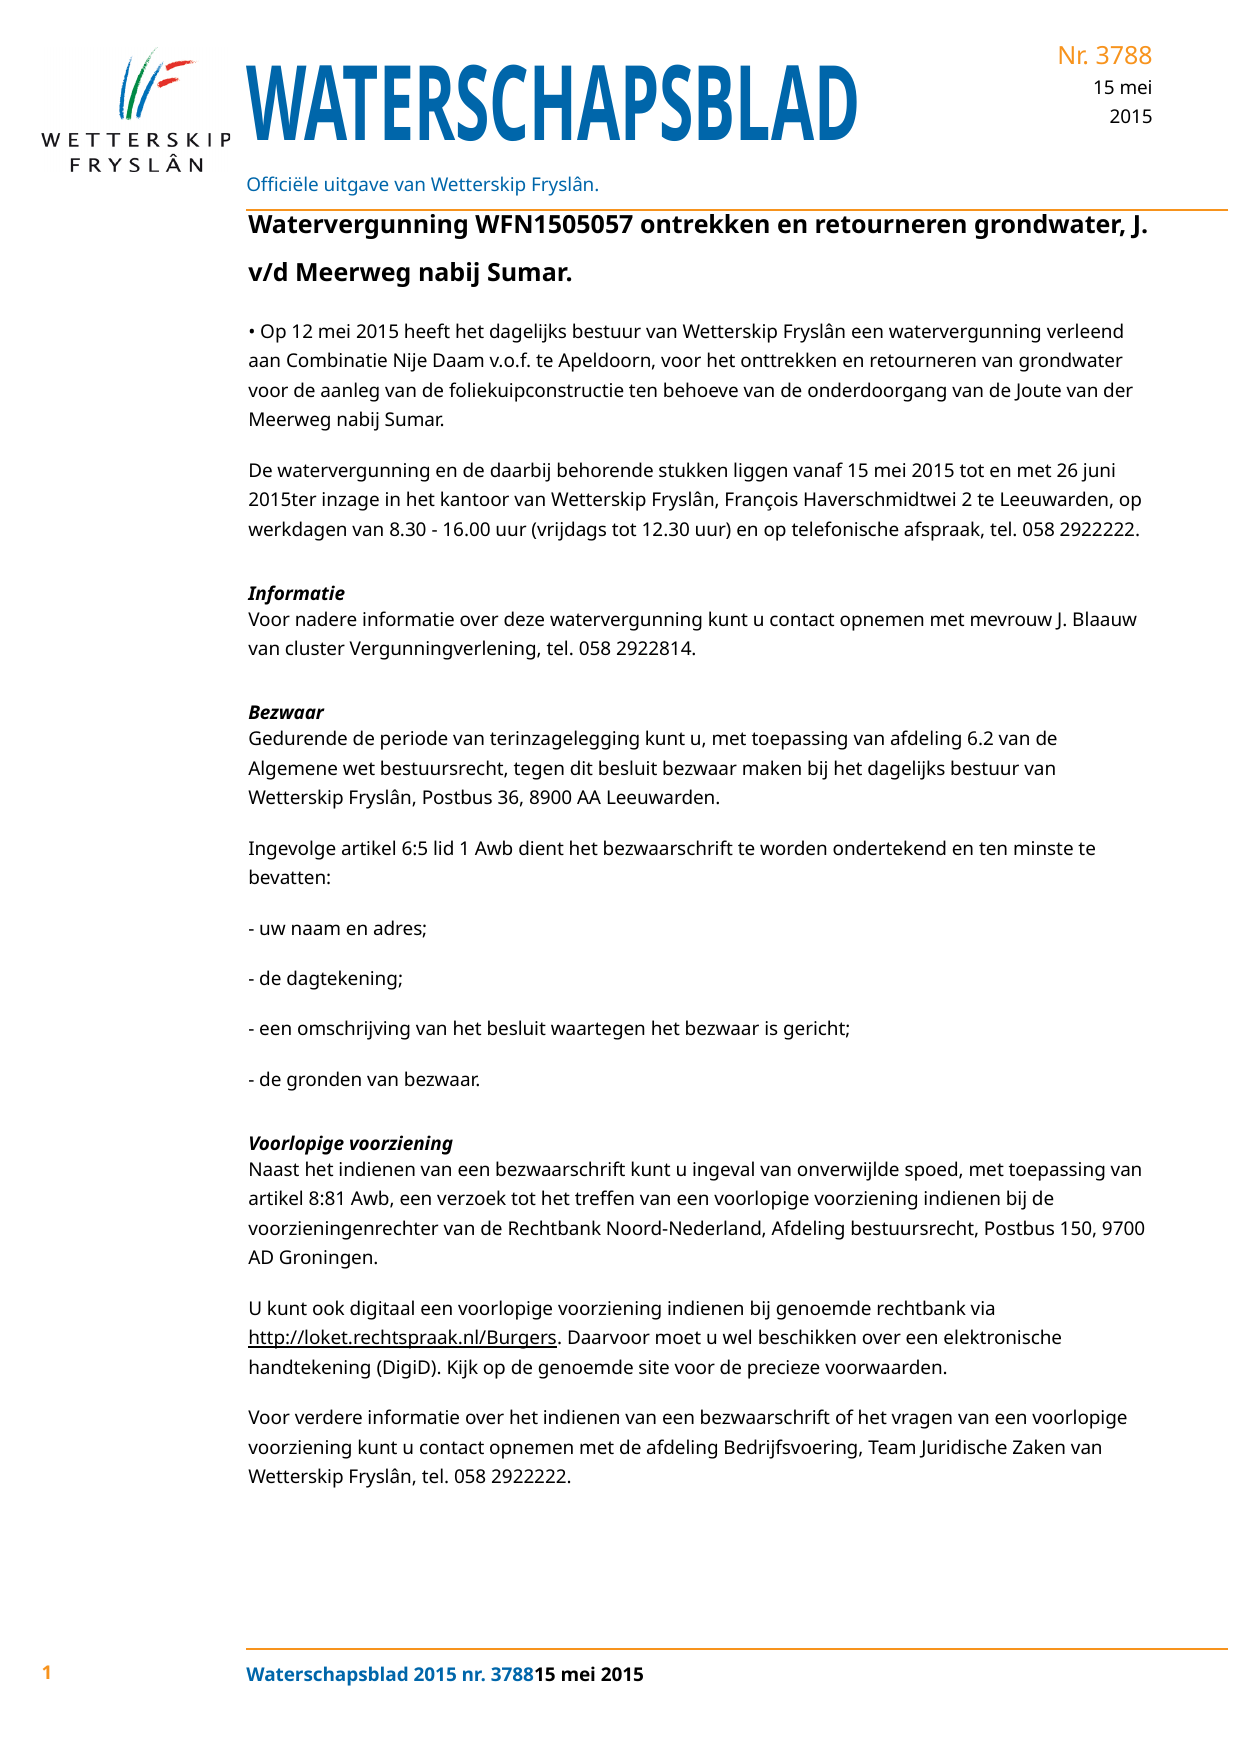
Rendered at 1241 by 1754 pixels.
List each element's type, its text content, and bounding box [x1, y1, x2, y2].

text De watervergunning en de daarbij behorende stukken liggen vanaf 15 mei 2015 tot en met 26 juni 2015ter inzage in het kantoor van Wetterskip Fryslân, François Haverschmidtwei 2 te Leeuwarden, op werkdagen van 8.30 - 16.00 uur (vrijdags tot 12.30 uur) en op telefonische afspraak, tel. 058 2922222. [248, 457, 1152, 542]
picture [41, 47, 231, 172]
text Ingevolge artikel 6:5 lid 1 Awb dient het bezwaarschrift te worden ondertekend en ten minste te bevatten: [248, 835, 1152, 890]
text Informatie [248, 580, 1152, 606]
text Naast het indienen van een bezwaarschrift kunt u ingeval van onverwijlde spoed, met toepassing van artikel 8:81 Awb, een verzoek tot het treffen van een voorlopige voorziening indienen bij de voorzieningenrechter van de Rechtbank Noord-Nederland, Afdeling bestuursrecht, Postbus 150, 9700 AD Groningen. [248, 1156, 1152, 1270]
text • Op 12 mei 2015 heeft het dagelijks bestuur van Wetterskip Fryslân een watervergunning verleend aan Combinatie Nije Daam v.o.f. te Apeldoorn, voor het onttrekken en retourneren van grondwater voor de aanleg van de foliekuipconstructie ten behoeve van de onderdoorgang van de Joute van der Meerweg nabij Sumar. [248, 318, 1152, 432]
text Voor nadere informatie over deze watervergunning kunt u contact opnemen met mevrouw J. Blaauw van cluster Vergunningverlening, tel. 058 2922814. [248, 606, 1152, 661]
text - uw naam en adres; [248, 915, 1152, 941]
text Gedurende de periode van terinzagelegging kunt u, met toepassing van afdeling 6.2 van de Algemene wet bestuursrecht, tegen dit besluit bezwaar maken bij het dagelijks bestuur van Wetterskip Fryslân, Postbus 36, 8900 AA Leeuwarden. [248, 725, 1152, 810]
text - een omschrijving van het besluit waartegen het bezwaar is gericht; [248, 1016, 1152, 1041]
text U kunt ook digitaal een voorlopige voorziening indienen bij genoemde rechtbank via http://loket.rechtspraak.nl/Burgers. Daarvoor moet u wel beschikken over een elektronische handtekening (DigiD). Kijk op de genoemde site voor de precieze voorwaarden. [248, 1295, 1152, 1380]
text - de dagtekening; [248, 965, 1152, 991]
text Voorlopige voorziening [248, 1130, 1152, 1156]
text - de gronden van bezwaar. [248, 1066, 1152, 1092]
text Bezwaar [248, 699, 1152, 725]
text Watervergunning WFN1505057 ontrekken en retourneren grondwater, J. v/d Meerweg nabij Sumar. [248, 211, 1152, 288]
text Voor verdere informatie over het indienen van een bezwaarschrift of het vragen van een voorlopige voorziening kunt u contact opnemen met de afdeling Bedrijfsvoering, Team Juridische Zaken van Wetterskip Fryslân, tel. 058 2922222. [248, 1404, 1152, 1489]
